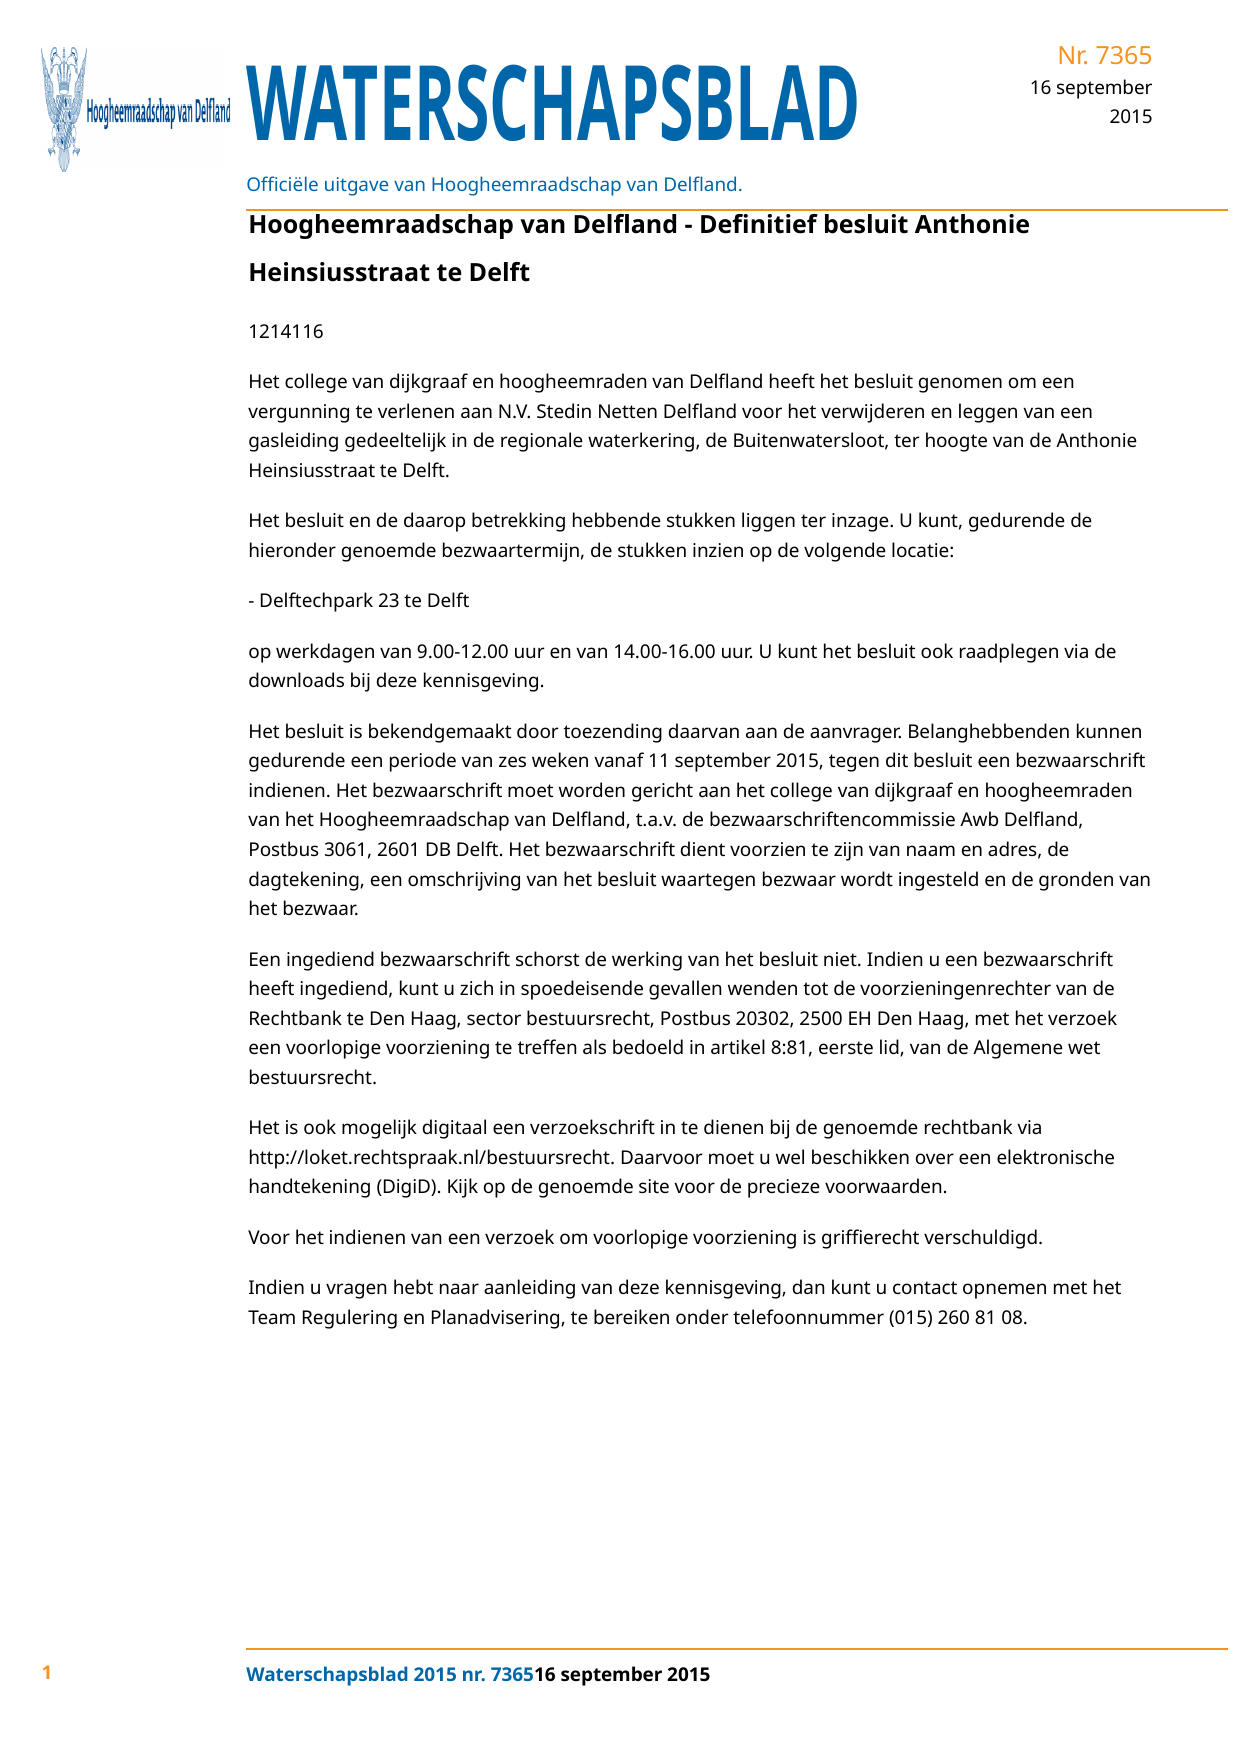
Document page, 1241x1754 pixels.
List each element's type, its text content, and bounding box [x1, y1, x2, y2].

text Hoogheemraadschap van Delfland - Definitief besluit Anthonie Heinsiusstraat te Delft [248, 211, 1152, 288]
text Een ingediend bezwaarschrift schorst de werking van het besluit niet. Indien u een bezwaarschrift heeft ingediend, kunt u zich in spoedeisende gevallen wenden tot de voorzieningenrechter van de Rechtbank te Den Haag, sector bestuursrecht, Postbus 20302, 2500 EH Den Haag, met het verzoek een voorlopige voorziening te treffen als bedoeld in artikel 8:81, eerste lid, van de Algemene wet bestuursrecht. [248, 946, 1152, 1090]
text Het college van dijkgraaf en hoogheemraden van Delfland heeft het besluit genomen om een vergunning te verlenen aan N.V. Stedin Netten Delfland voor het verwijderen en leggen van een gasleiding gedeeltelijk in de regionale waterkering, de Buitenwatersloot, ter hoogte van de Anthonie Heinsiusstraat te Delft. [248, 368, 1152, 483]
text - Delftechpark 23 te Delft [248, 587, 1152, 613]
text Het besluit is bekendgemaakt door toezending daarvan aan de aanvrager. Belanghebbenden kunnen gedurende een periode van zes weken vanaf 11 september 2015, tegen dit besluit een bezwaarschrift indienen. Het bezwaarschrift moet worden gericht aan het college van dijkgraaf en hoogheemraden van het Hoogheemraadschap van Delfland, t.a.v. de bezwaarschriftencommissie Awb Delfland, Postbus 3061, 2601 DB Delft. Het bezwaarschrift dient voorzien te zijn van naam en adres, de dagtekening, een omschrijving van het besluit waartegen bezwaar wordt ingesteld en de gronden van het bezwaar. [248, 718, 1152, 921]
text Het besluit en de daarop betrekking hebbende stukken liggen ter inzage. U kunt, gedurende de hieronder genoemde bezwaartermijn, de stukken inzien op de volgende locatie: [248, 507, 1152, 563]
picture [41, 47, 231, 172]
text 1214116 [248, 318, 1152, 344]
text Het is ook mogelijk digitaal een verzoekschrift in te dienen bij de genoemde rechtbank via http://loket.rechtspraak.nl/bestuursrecht. Daarvoor moet u wel beschikken over een elektronische handtekening (DigiD). Kijk op de genoemde site voor de precieze voorwaarden. [248, 1114, 1152, 1199]
text Indien u vragen hebt naar aanleiding van deze kennisgeving, dan kunt u contact opnemen met het Team Regulering en Planadvisering, te bereiken onder telefoonnummer (015) 260 81 08. [248, 1274, 1152, 1330]
text Voor het indienen van een verzoek om voorlopige voorziening is griffierecht verschuldigd. [248, 1224, 1152, 1250]
text op werkdagen van 9.00-12.00 uur en van 14.00-16.00 uur. U kunt het besluit ook raadplegen via de downloads bij deze kennisgeving. [248, 638, 1152, 693]
